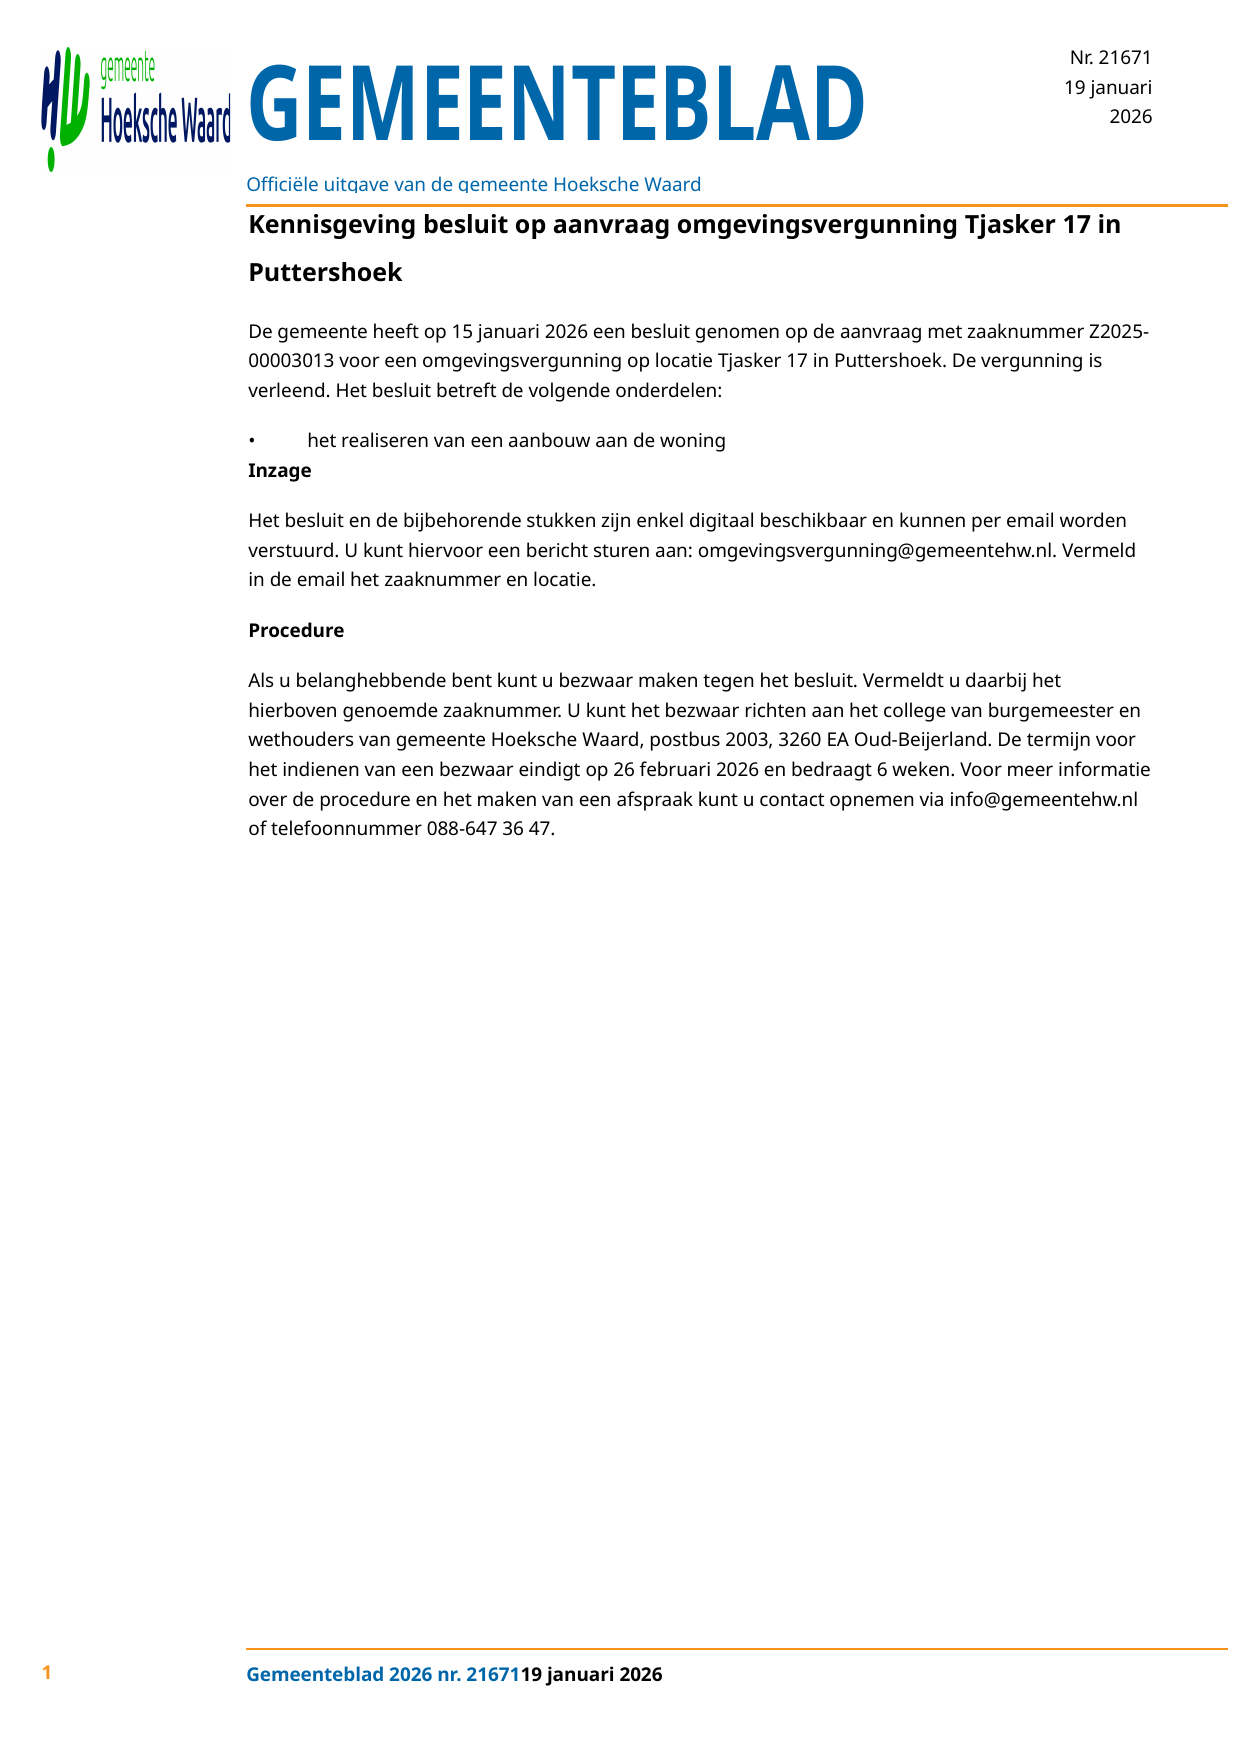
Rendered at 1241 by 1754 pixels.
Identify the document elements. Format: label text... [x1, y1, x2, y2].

text De gemeente heeft op 15 januari 2026 een besluit genomen op de aanvraag met zaaknummer Z2025-00003013 voor een omgevingsvergunning op locatie Tjasker 17 in Puttershoek. De vergunning is verleend. Het besluit betreft de volgende onderdelen: [248, 318, 1152, 403]
text Het besluit en de bijbehorende stukken zijn enkel digitaal beschikbaar en kunnen per email worden verstuurd. U kunt hiervoor een bericht sturen aan: omgevingsvergunning@gemeentehw.nl. Vermeld in de email het zaaknummer en locatie. [248, 507, 1152, 592]
text Inzage [248, 457, 1152, 483]
picture [41, 47, 231, 172]
text Procedure [248, 617, 1152, 643]
text Als u belanghebbende bent kunt u bezwaar maken tegen het besluit. Vermeldt u daarbij het hierboven genoemde zaaknummer. U kunt het bezwaar richten aan het college van burgemeester en wethouders van gemeente Hoeksche Waard, postbus 2003, 3260 EA Oud-Beijerland. De termijn voor het indienen van een bezwaar eindigt op 26 februari 2026 en bedraagt 6 weken. Voor meer informatie over de procedure en het maken van een afspraak kunt u contact opnemen via info@gemeentehw.nl of telefoonnummer 088-647 36 47. [248, 667, 1152, 841]
list het realiseren van een aanbouw aan de woning [248, 427, 1152, 453]
text Kennisgeving besluit op aanvraag omgevingsvergunning Tjasker 17 in Puttershoek [248, 207, 1152, 288]
